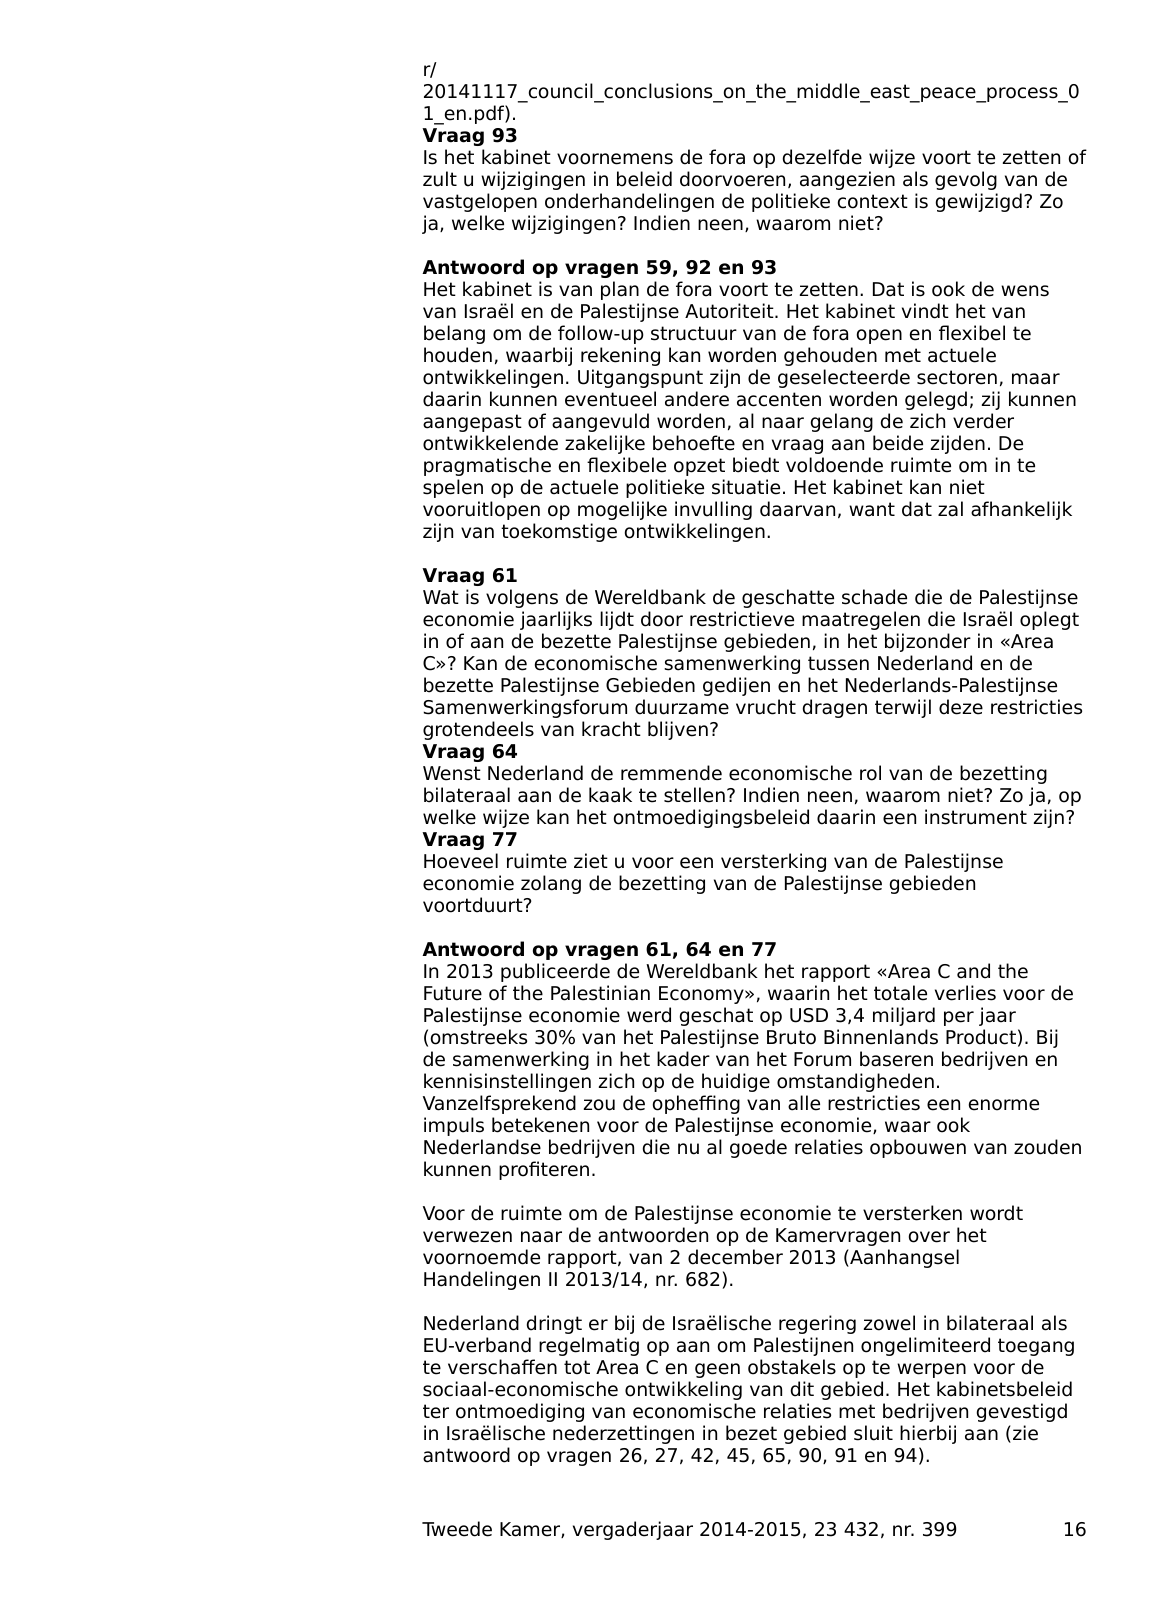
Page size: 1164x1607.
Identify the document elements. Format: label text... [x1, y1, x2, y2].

text Voor de ruimte om de Palestijnse economie te versterken wordt verwezen naar de antwoorden op de Kamervragen over het voornoemde rapport, van 2 december 2013 (Aanhangsel Handelingen II 2013/14, nr. 682). [422, 1203, 1087, 1291]
text Vraag 61 [422, 565, 1087, 587]
text Vraag 77 [422, 829, 1087, 851]
text Hoeveel ruimte ziet u voor een versterking van de Palestijnse economie zolang de bezetting van de Palestijnse gebieden voortduurt? [422, 851, 1087, 917]
text Wenst Nederland de remmende economische rol van de bezetting bilateraal aan de kaak te stellen? Indien neen, waarom niet? Zo ja, op welke wijze kan het ontmoedigingsbeleid daarin een instrument zijn? [422, 763, 1087, 829]
text Vraag 64 [422, 741, 1087, 763]
text Is het kabinet voornemens de fora op dezelfde wijze voort te zetten of zult u wijzigingen in beleid doorvoeren, aangezien als gevolg van de vastgelopen onderhandelingen de politieke context is gewijzigd? Zo ja, welke wijzigingen? Indien neen, waarom niet? [422, 147, 1087, 235]
text r/20141117_council_conclusions_on_the_middle_east_peace_process_01_en.pdf). [422, 59, 1087, 125]
text In 2013 publiceerde de Wereldbank het rapport «Area C and the Future of the Palestinian Economy», waarin het totale verlies voor de Palestijnse economie werd geschat op USD 3,4 miljard per jaar (omstreeks 30% van het Palestijnse Bruto Binnenlands Product). Bij de samenwerking in het kader van het Forum baseren bedrijven en kennisinstellingen zich op de huidige omstandigheden. Vanzelfsprekend zou de opheffing van alle restricties een enorme impuls betekenen voor de Palestijnse economie, waar ook Nederlandse bedrijven die nu al goede relaties opbouwen van zouden kunnen profiteren. [422, 961, 1087, 1181]
text Antwoord op vragen 61, 64 en 77 [422, 939, 1087, 961]
text Vraag 93 [422, 125, 1087, 147]
text Antwoord op vragen 59, 92 en 93 [422, 257, 1087, 279]
text Het kabinet is van plan de fora voort te zetten. Dat is ook de wens van Israël en de Palestijnse Autoriteit. Het kabinet vindt het van belang om de follow-up structuur van de fora open en flexibel te houden, waarbij rekening kan worden gehouden met actuele ontwikkelingen. Uitgangspunt zijn de geselecteerde sectoren, maar daarin kunnen eventueel andere accenten worden gelegd; zij kunnen aangepast of aangevuld worden, al naar gelang de zich verder ontwikkelende zakelijke behoefte en vraag aan beide zijden. De pragmatische en flexibele opzet biedt voldoende ruimte om in te spelen op de actuele politieke situatie. Het kabinet kan niet vooruitlopen op mogelijke invulling daarvan, want dat zal afhankelijk zijn van toekomstige ontwikkelingen. [422, 279, 1087, 543]
text Nederland dringt er bij de Israëlische regering zowel in bilateraal als EU-verband regelmatig op aan om Palestijnen ongelimiteerd toegang te verschaffen tot Area C en geen obstakels op te werpen voor de sociaal-economische ontwikkeling van dit gebied. Het kabinetsbeleid ter ontmoediging van economische relaties met bedrijven gevestigd in Israëlische nederzettingen in bezet gebied sluit hierbij aan (zie antwoord op vragen 26, 27, 42, 45, 65, 90, 91 en 94). [422, 1313, 1087, 1467]
text Wat is volgens de Wereldbank de geschatte schade die de Palestijnse economie jaarlijks lijdt door restrictieve maatregelen die Israël oplegt in of aan de bezette Palestijnse gebieden, in het bijzonder in «Area C»? Kan de economische samenwerking tussen Nederland en de bezette Palestijnse Gebieden gedijen en het Nederlands-Palestijnse Samenwerkingsforum duurzame vrucht dragen terwijl deze restricties grotendeels van kracht blijven? [422, 587, 1087, 741]
